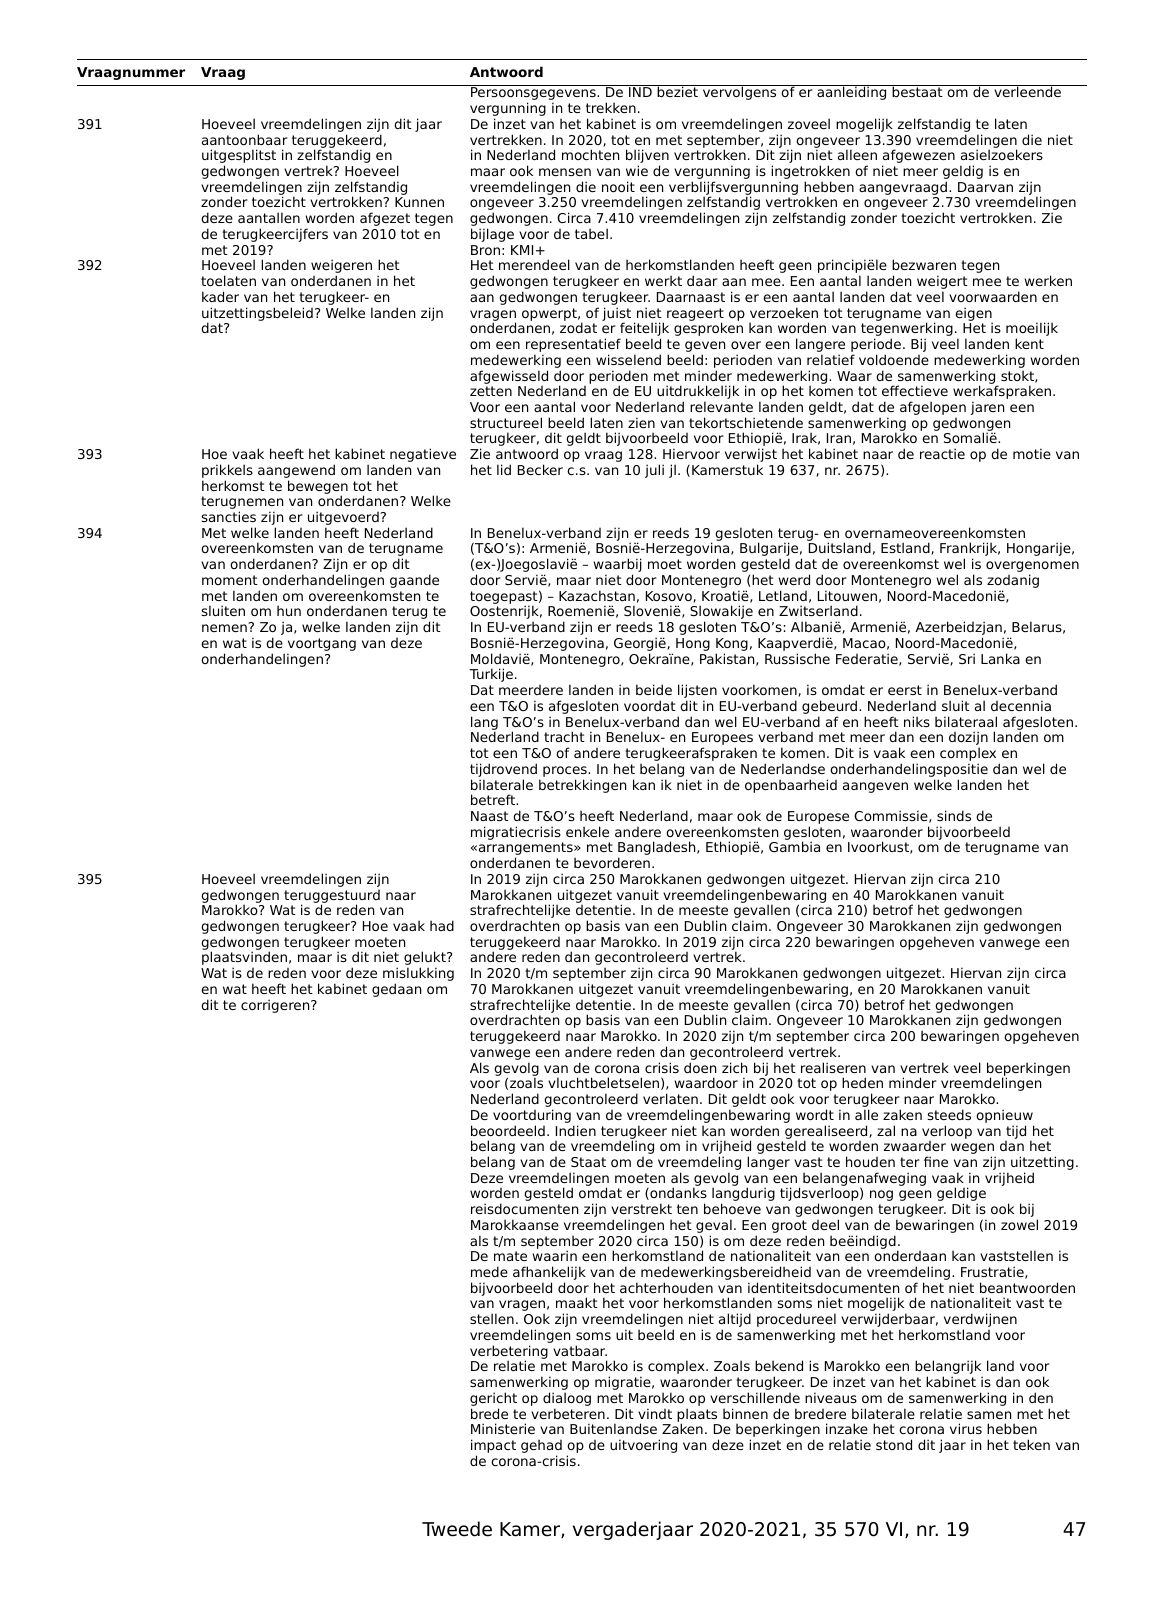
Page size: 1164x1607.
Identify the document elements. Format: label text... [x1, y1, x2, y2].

table_cell In Benelux-verband zijn er reeds 19 gesloten terug- en overnameovereenkomsten (T&O’s): Armenië, Bosnië-Herzegovina, Bulgarije, Duitsland, Estland, Frankrijk, Hongarije, (ex-)Joegoslavië – waarbij moet worden gesteld dat de overeenkomst wel is overgenomen door Servië, maar niet door Montenegro (het werd door Montenegro wel als zodanig toegepast) – Kazachstan, Kosovo, Kroatië, Letland, Litouwen, Noord-Macedonië, Oostenrijk, Roemenië, Slovenië, Slowakije en Zwitserland. In EU-verband zijn er reeds 18 gesloten T&O’s: Albanië, Armenië, Azerbeidzjan, Belarus, Bosnië-Herzegovina, Georgië, Hong Kong, Kaapverdië, Macao, Noord-Macedonië, Moldavië, Montenegro, Oekraïne, Pakistan, Russische Federatie, Servië, Sri Lanka en Turkije. Dat meerdere landen in beide lijsten voorkomen, is omdat er eerst in Benelux-verband een T&O is afgesloten voordat dit in EU-verband gebeurd. Nederland sluit al decennia lang T&O’s in Benelux-verband dan wel EU-verband af en heeft niks bilateraal afgesloten. Nederland tracht in Benelux- en Europees verband met meer dan een dozijn landen om tot een T&O of andere terugkeerafspraken te komen. Dit is vaak een complex en tijdrovend proces. In het belang van de Nederlandse onderhandelingspositie dan wel de bilaterale betrekkingen kan ik niet in de openbaarheid aangeven welke landen het betreft. Naast de T&O’s heeft Nederland, maar ook de Europese Commissie, sinds de migratiecrisis enkele andere overeenkomsten gesloten, waaronder bijvoorbeeld «arrangements» met Bangladesh, Ethiopië, Gambia en Ivoorkust, om de terugname van onderdanen te bevorderen. [464, 526, 1087, 872]
table_cell Zie antwoord op vraag 128. Hiervoor verwijst het kabinet naar de reactie op de motie van het lid Becker c.s. van 10 juli jl. (Kamerstuk 19 637, nr. 2675). [464, 447, 1087, 526]
table_cell Hoe vaak heeft het kabinet negatieve prikkels aangewend om landen van herkomst te bewegen tot het terugnemen van onderdanen? Welke sancties zijn er uitgevoerd? [195, 447, 463, 526]
table_cell De inzet van het kabinet is om vreemdelingen zoveel mogelijk zelfstandig te laten vertrekken. In 2020, tot en met september, zijn ongeveer 13.390 vreemdelingen die niet in Nederland mochten blijven vertrokken. Dit zijn niet alleen afgewezen asielzoekers maar ook mensen van wie de vergunning is ingetrokken of niet meer geldig is en vreemdelingen die nooit een verblijfsvergunning hebben aangevraagd. Daarvan zijn ongeveer 3.250 vreemdelingen zelfstandig vertrokken en ongeveer 2.730 vreemdelingen gedwongen. Circa 7.410 vreemdelingen zijn zelfstandig zonder toezicht vertrokken. Zie bijlage voor de tabel. Bron: KMI+ [464, 117, 1087, 258]
table_cell In 2019 zijn circa 250 Marokkanen gedwongen uitgezet. Hiervan zijn circa 210 Marokkanen uitgezet vanuit vreemdelingenbewaring en 40 Marokkanen vanuit strafrechtelijke detentie. In de meeste gevallen (circa 210) betrof het gedwongen overdrachten op basis van een Dublin claim. Ongeveer 30 Marokkanen zijn gedwongen teruggekeerd naar Marokko. In 2019 zijn circa 220 bewaringen opgeheven vanwege een andere reden dan gecontroleerd vertrek. In 2020 t/m september zijn circa 90 Marokkanen gedwongen uitgezet. Hiervan zijn circa 70 Marokkanen uitgezet vanuit vreemdelingenbewaring, en 20 Marokkanen vanuit strafrechtelijke detentie. In de meeste gevallen (circa 70) betrof het gedwongen overdrachten op basis van een Dublin claim. Ongeveer 10 Marokkanen zijn gedwongen teruggekeerd naar Marokko. In 2020 zijn t/m september circa 200 bewaringen opgeheven vanwege een andere reden dan gecontroleerd vertrek. Als gevolg van de corona crisis doen zich bij het realiseren van vertrek veel beperkingen voor (zoals vluchtbeletselen), waardoor in 2020 tot op heden minder vreemdelingen Nederland gecontroleerd verlaten. Dit geldt ook voor terugkeer naar Marokko. De voortduring van de vreemdelingenbewaring wordt in alle zaken steeds opnieuw beoordeeld. Indien terugkeer niet kan worden gerealiseerd, zal na verloop van tijd het belang van de vreemdeling om in vrijheid gesteld te worden zwaarder wegen dan het belang van de Staat om de vreemdeling langer vast te houden ter fine van zijn uitzetting. Deze vreemdelingen moeten als gevolg van een belangenafweging vaak in vrijheid worden gesteld omdat er (ondanks langdurig tijdsverloop) nog geen geldige reisdocumenten zijn verstrekt ten behoeve van gedwongen terugkeer. Dit is ook bij Marokkaanse vreemdelingen het geval. Een groot deel van de bewaringen (in zowel 2019 als t/m september 2020 circa 150) is om deze reden beëindigd. De mate waarin een herkomstland de nationaliteit van een onderdaan kan vaststellen is mede afhankelijk van de medewerkingsbereidheid van de vreemdeling. Frustratie, bijvoorbeeld door het achterhouden van identiteitsdocumenten of het niet beantwoorden van vragen, maakt het voor herkomstlanden soms niet mogelijk de nationaliteit vast te stellen. Ook zijn vreemdelingen niet altijd procedureel verwijderbaar, verdwijnen vreemdelingen soms uit beeld en is de samenwerking met het herkomstland voor verbetering vatbaar. De relatie met Marokko is complex. Zoals bekend is Marokko een belangrijk land voor samenwerking op migratie, waaronder terugkeer. De inzet van het kabinet is dan ook gericht op dialoog met Marokko op verschillende niveaus om de samenwerking in den brede te verbeteren. Dit vindt plaats binnen de bredere bilaterale relatie samen met het Ministerie van Buitenlandse Zaken. De beperkingen inzake het corona virus hebben impact gehad op de uitvoering van deze inzet en de relatie stond dit jaar in het teken van de corona-crisis. [464, 872, 1087, 1469]
table_cell Hoeveel vreemdelingen zijn dit jaar aantoonbaar teruggekeerd, uitgesplitst in zelfstandig en gedwongen vertrek? Hoeveel vreemdelingen zijn zelfstandig zonder toezicht vertrokken? Kunnen deze aantallen worden afgezet tegen de terugkeercijfers van 2010 tot en met 2019? [195, 117, 463, 258]
table_cell 393 [77, 447, 195, 526]
table_header Vraag [195, 60, 463, 85]
table_cell Persoonsgegevens. De IND beziet vervolgens of er aanleiding bestaat om de verleende vergunning in te trekken. [464, 86, 1087, 117]
table_header Antwoord [464, 60, 1087, 85]
table_cell Met welke landen heeft Nederland overeenkomsten van de terugname van onderdanen? Zijn er op dit moment onderhandelingen gaande met landen om overeenkomsten te sluiten om hun onderdanen terug te nemen? Zo ja, welke landen zijn dit en wat is de voortgang van deze onderhandelingen? [195, 526, 463, 872]
table_cell Het merendeel van de herkomstlanden heeft geen principiële bezwaren tegen gedwongen terugkeer en werkt daar aan mee. Een aantal landen weigert mee te werken aan gedwongen terugkeer. Daarnaast is er een aantal landen dat veel voorwaarden en vragen opwerpt, of juist niet reageert op verzoeken tot terugname van eigen onderdanen, zodat er feitelijk gesproken kan worden van tegenwerking. Het is moeilijk om een representatief beeld te geven over een langere periode. Bij veel landen kent medewerking een wisselend beeld: perioden van relatief voldoende medewerking worden afgewisseld door perioden met minder medewerking. Waar de samenwerking stokt, zetten Nederland en de EU uitdrukkelijk in op het komen tot effectieve werkafspraken. Voor een aantal voor Nederland relevante landen geldt, dat de afgelopen jaren een structureel beeld laten zien van tekortschietende samenwerking op gedwongen terugkeer, dit geldt bijvoorbeeld voor Ethiopië, Irak, Iran, Marokko en Somalië. [464, 258, 1087, 447]
table_cell 395 [77, 872, 195, 1469]
table_cell 392 [77, 258, 195, 447]
table_cell Hoeveel vreemdelingen zijn gedwongen teruggestuurd naar Marokko? Wat is de reden van gedwongen terugkeer? Hoe vaak had gedwongen terugkeer moeten plaatsvinden, maar is dit niet gelukt? Wat is de reden voor deze mislukking en wat heeft het kabinet gedaan om dit te corrigeren? [195, 872, 463, 1469]
table_cell [77, 86, 195, 117]
table_cell 391 [77, 117, 195, 258]
table_cell Hoeveel landen weigeren het toelaten van onderdanen in het kader van het terugkeer- en uitzettingsbeleid? Welke landen zijn dat? [195, 258, 463, 447]
table_cell [195, 86, 463, 117]
table_header Vraagnummer [77, 60, 195, 85]
table_cell 394 [77, 526, 195, 872]
